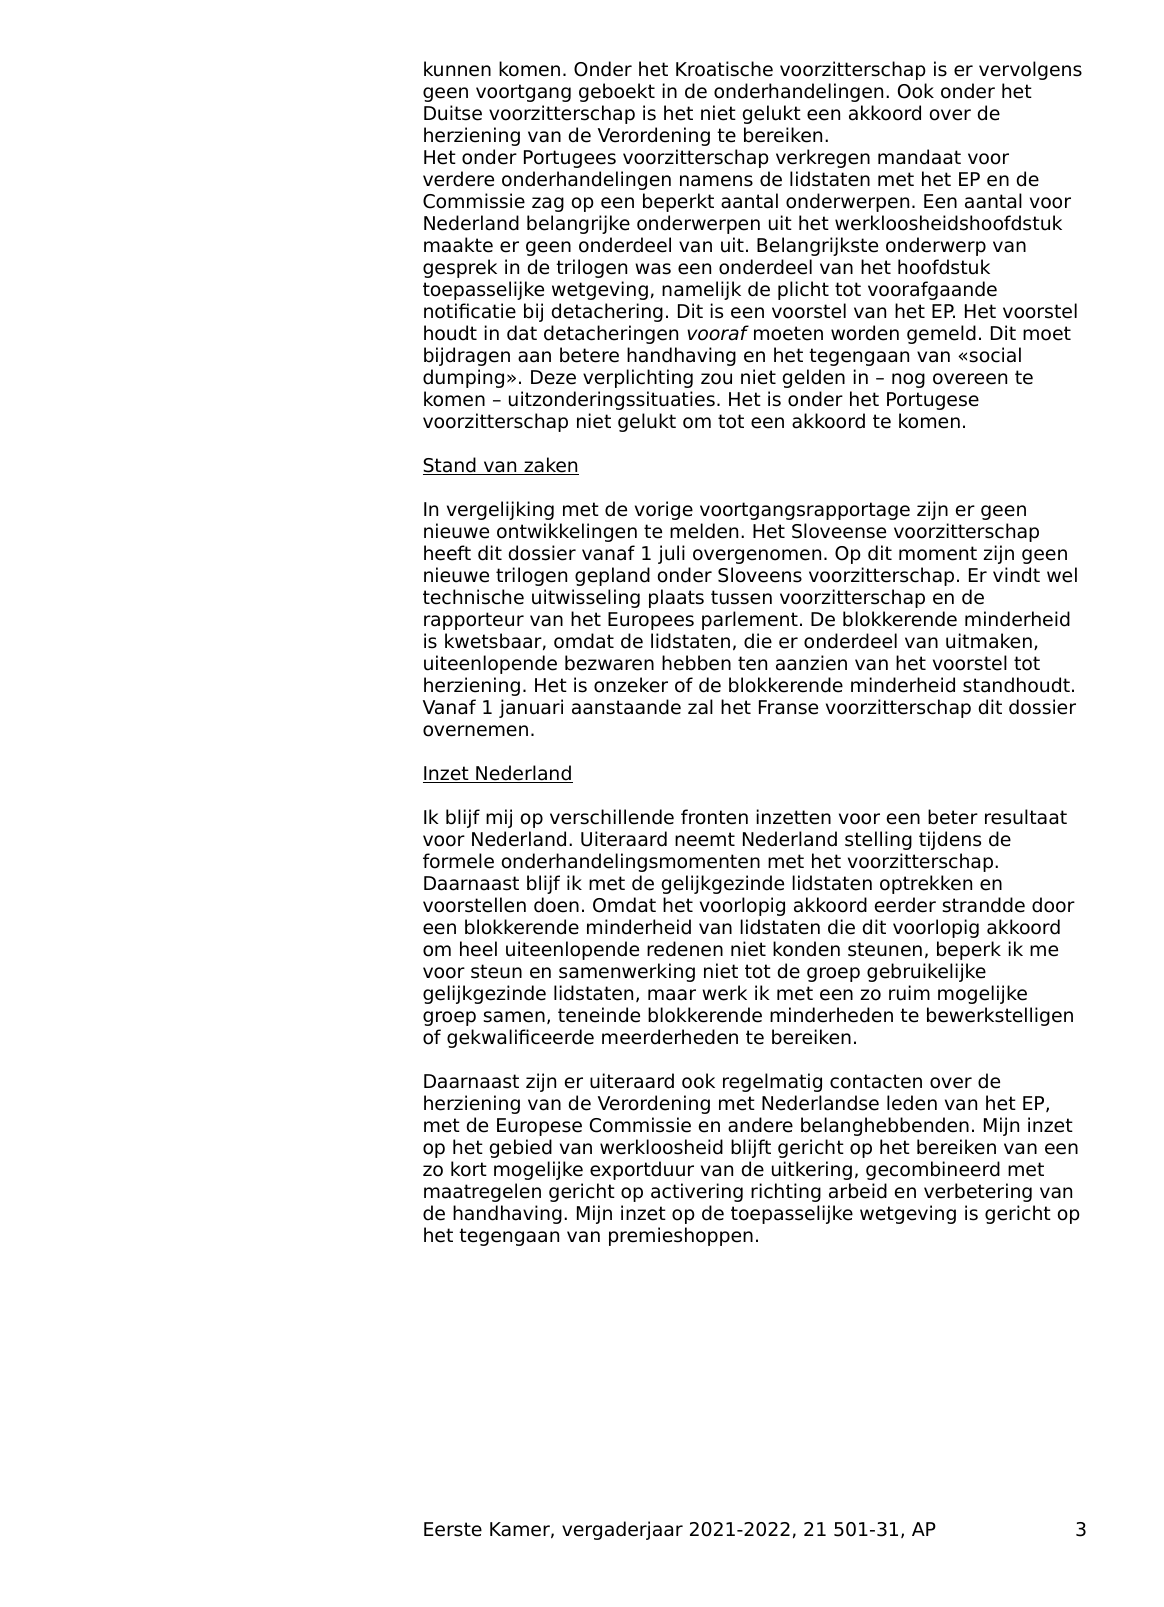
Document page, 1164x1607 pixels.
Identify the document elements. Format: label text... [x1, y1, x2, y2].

subtitle Stand van zaken [422, 455, 1087, 477]
text Het onder Portugees voorzitterschap verkregen mandaat voor verdere onderhandelingen namens de lidstaten met het EP en de Commissie zag op een beperkt aantal onderwerpen. Een aantal voor Nederland belangrijke onderwerpen uit het werkloosheidshoofdstuk maakte er geen onderdeel van uit. Belangrijkste onderwerp van gesprek in de trilogen was een onderdeel van het hoofdstuk toepasselijke wetgeving, namelijk de plicht tot voorafgaande notificatie bij detachering. Dit is een voorstel van het EP. Het voorstel houdt in dat detacheringen vooraf moeten worden gemeld. Dit moet bijdragen aan betere handhaving en het tegengaan van «social dumping». Deze verplichting zou niet gelden in – nog overeen te komen – uitzonderingssituaties. Het is onder het Portugese voorzitterschap niet gelukt om tot een akkoord te komen. [422, 147, 1087, 433]
text Daarnaast zijn er uiteraard ook regelmatig contacten over de herziening van de Verordening met Nederlandse leden van het EP, met de Europese Commissie en andere belanghebbenden. Mijn inzet op het gebied van werkloosheid blijft gericht op het bereiken van een zo kort mogelijke exportduur van de uitkering, gecombineerd met maatregelen gericht op activering richting arbeid en verbetering van de handhaving. Mijn inzet op de toepasselijke wetgeving is gericht op het tegengaan van premieshoppen. [422, 1071, 1087, 1247]
text kunnen komen. Onder het Kroatische voorzitterschap is er vervolgens geen voortgang geboekt in de onderhandelingen. Ook onder het Duitse voorzitterschap is het niet gelukt een akkoord over de herziening van de Verordening te bereiken. [422, 59, 1087, 147]
text Ik blijf mij op verschillende fronten inzetten voor een beter resultaat voor Nederland. Uiteraard neemt Nederland stelling tijdens de formele onderhandelingsmomenten met het voorzitterschap. Daarnaast blijf ik met de gelijkgezinde lidstaten optrekken en voorstellen doen. Omdat het voorlopig akkoord eerder strandde door een blokkerende minderheid van lidstaten die dit voorlopig akkoord om heel uiteenlopende redenen niet konden steunen, beperk ik me voor steun en samenwerking niet tot de groep gebruikelijke gelijkgezinde lidstaten, maar werk ik met een zo ruim mogelijke groep samen, teneinde blokkerende minderheden te bewerkstelligen of gekwalificeerde meerderheden te bereiken. [422, 807, 1087, 1049]
subtitle Inzet Nederland [422, 763, 1087, 785]
text In vergelijking met de vorige voortgangsrapportage zijn er geen nieuwe ontwikkelingen te melden. Het Sloveense voorzitterschap heeft dit dossier vanaf 1 juli overgenomen. Op dit moment zijn geen nieuwe trilogen gepland onder Sloveens voorzitterschap. Er vindt wel technische uitwisseling plaats tussen voorzitterschap en de rapporteur van het Europees parlement. De blokkerende minderheid is kwetsbaar, omdat de lidstaten, die er onderdeel van uitmaken, uiteenlopende bezwaren hebben ten aanzien van het voorstel tot herziening. Het is onzeker of de blokkerende minderheid standhoudt. Vanaf 1 januari aanstaande zal het Franse voorzitterschap dit dossier overnemen. [422, 499, 1087, 741]
